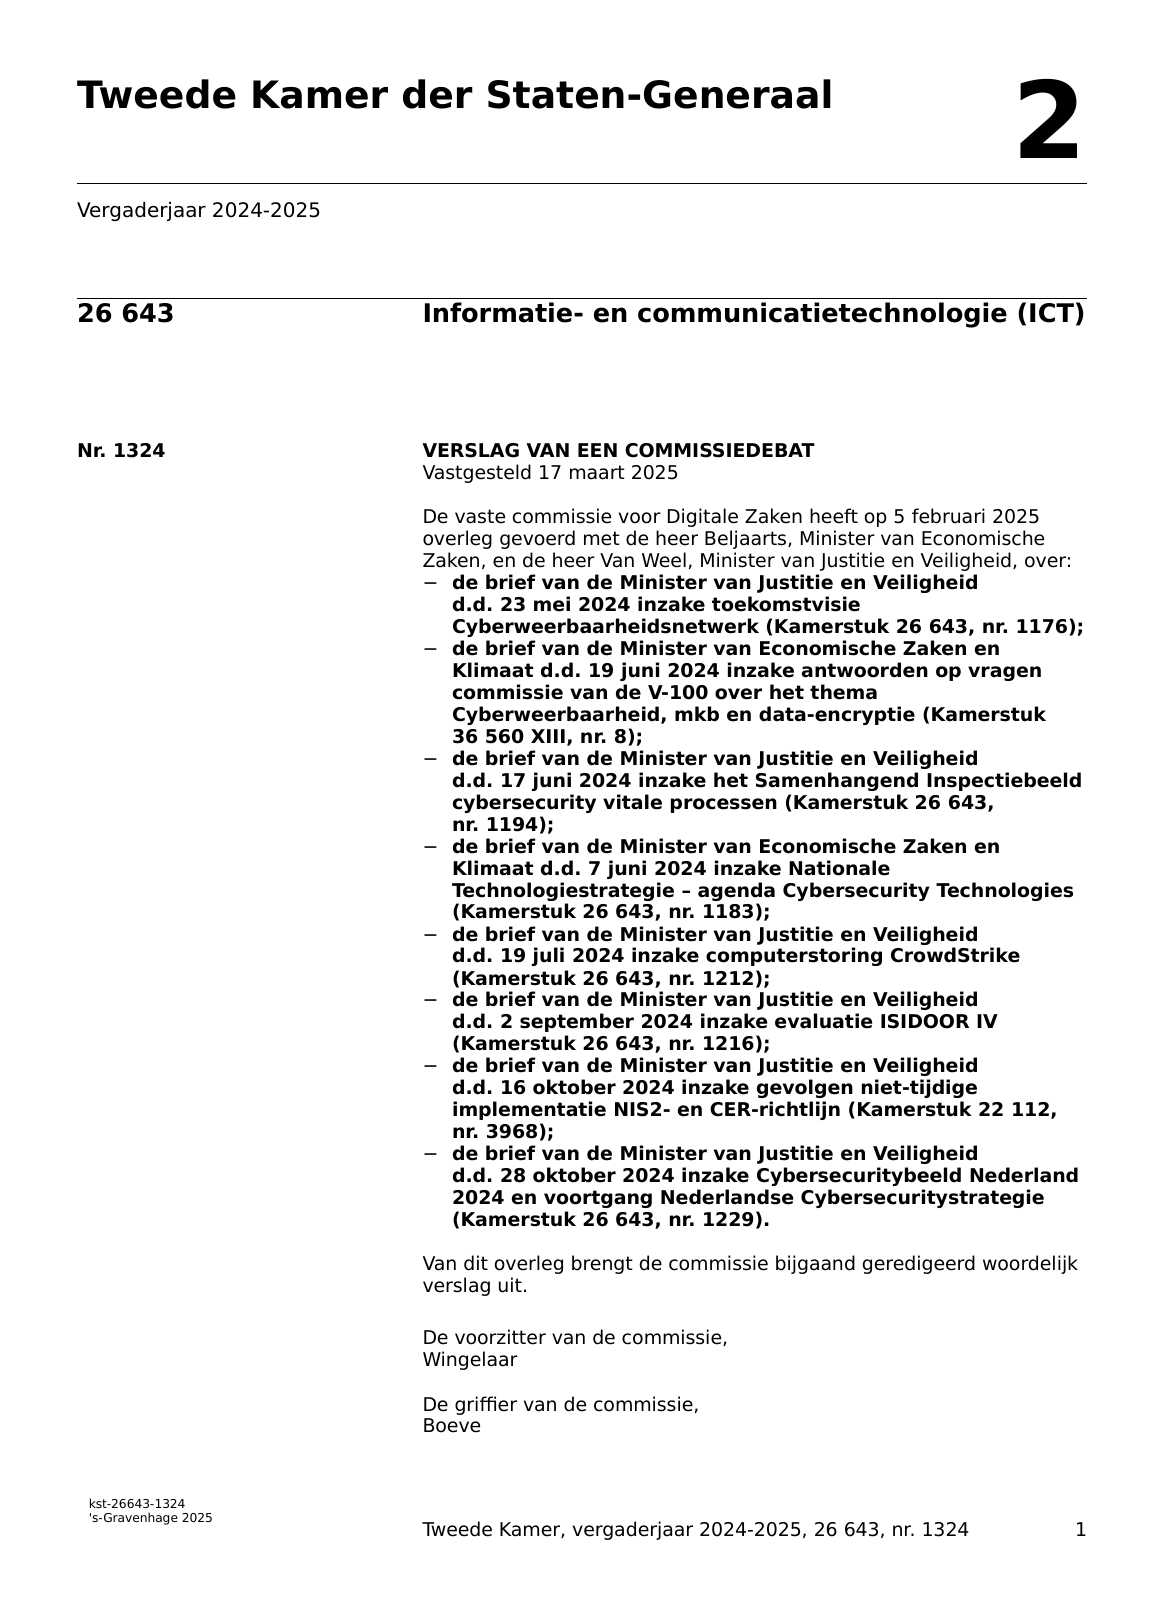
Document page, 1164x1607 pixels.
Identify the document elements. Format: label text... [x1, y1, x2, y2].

text De voorzitter van de commissie, Wingelaar [422, 1327, 1087, 1371]
text − de brief van de Minister van Justitie en Veiligheid d.d. 28 oktober 2024 inzake Cybersecuritybeeld Nederland 2024 en voortgang Nederlandse Cybersecuritystrategie (Kamerstuk 26 643, nr. 1229). [422, 1143, 1087, 1231]
text Vastgesteld 17 maart 2025 [422, 462, 1087, 484]
text − de brief van de Minister van Justitie en Veiligheid d.d. 2 september 2024 inzake evaluatie ISIDOOR IV (Kamerstuk 26 643, nr. 1216); [422, 989, 1087, 1055]
text − de brief van de Minister van Economische Zaken en Klimaat d.d. 19 juni 2024 inzake antwoorden op vragen commissie van de V-100 over het thema Cyberweerbaarheid, mkb en data-encryptie (Kamerstuk 36 560 XIII, nr. 8); [422, 638, 1087, 748]
table_cell Vergaderjaar 2024-2025 [77, 184, 1087, 298]
table_header Tweede Kamer der Staten-Generaal [77, 59, 886, 183]
table_header 2 [886, 59, 1087, 183]
text 's-Gravenhage 2025 [88, 1511, 323, 1525]
text Van dit overleg brengt de commissie bijgaand geredigeerd woordelijk verslag uit. [422, 1253, 1087, 1297]
text − de brief van de Minister van Justitie en Veiligheid d.d. 23 mei 2024 inzake toekomstvisie Cyberweerbaarheidsnetwerk (Kamerstuk 26 643, nr. 1176); [422, 572, 1087, 638]
text De griffier van de commissie, Boeve [422, 1393, 1087, 1437]
text De vaste commissie voor Digitale Zaken heeft op 5 februari 2025 overleg gevoerd met de heer Beljaarts, Minister van Economische Zaken, en de heer Van Weel, Minister van Justitie en Veiligheid, over: [422, 506, 1087, 572]
text − de brief van de Minister van Justitie en Veiligheid d.d. 16 oktober 2024 inzake gevolgen niet-tijdige implementatie NIS2- en CER-richtlijn (Kamerstuk 22 112, nr. 3968); [422, 1055, 1087, 1143]
subtitle Nr. 1324 VERSLAG VAN EEN COMMISSIEDEBAT [77, 440, 1087, 462]
subtitle 26 643 Informatie- en communicatietechnologie (ICT) [77, 299, 1087, 329]
text − de brief van de Minister van Justitie en Veiligheid d.d. 17 juni 2024 inzake het Samenhangend Inspectiebeeld cybersecurity vitale processen (Kamerstuk 26 643, nr. 1194); [422, 748, 1087, 836]
text − de brief van de Minister van Economische Zaken en Klimaat d.d. 7 juni 2024 inzake Nationale Technologiestrategie – agenda Cybersecurity Technologies (Kamerstuk 26 643, nr. 1183); [422, 836, 1087, 923]
text kst-26643-1324 [88, 1497, 323, 1511]
text − de brief van de Minister van Justitie en Veiligheid d.d. 19 juli 2024 inzake computerstoring CrowdStrike (Kamerstuk 26 643, nr. 1212); [422, 923, 1087, 989]
